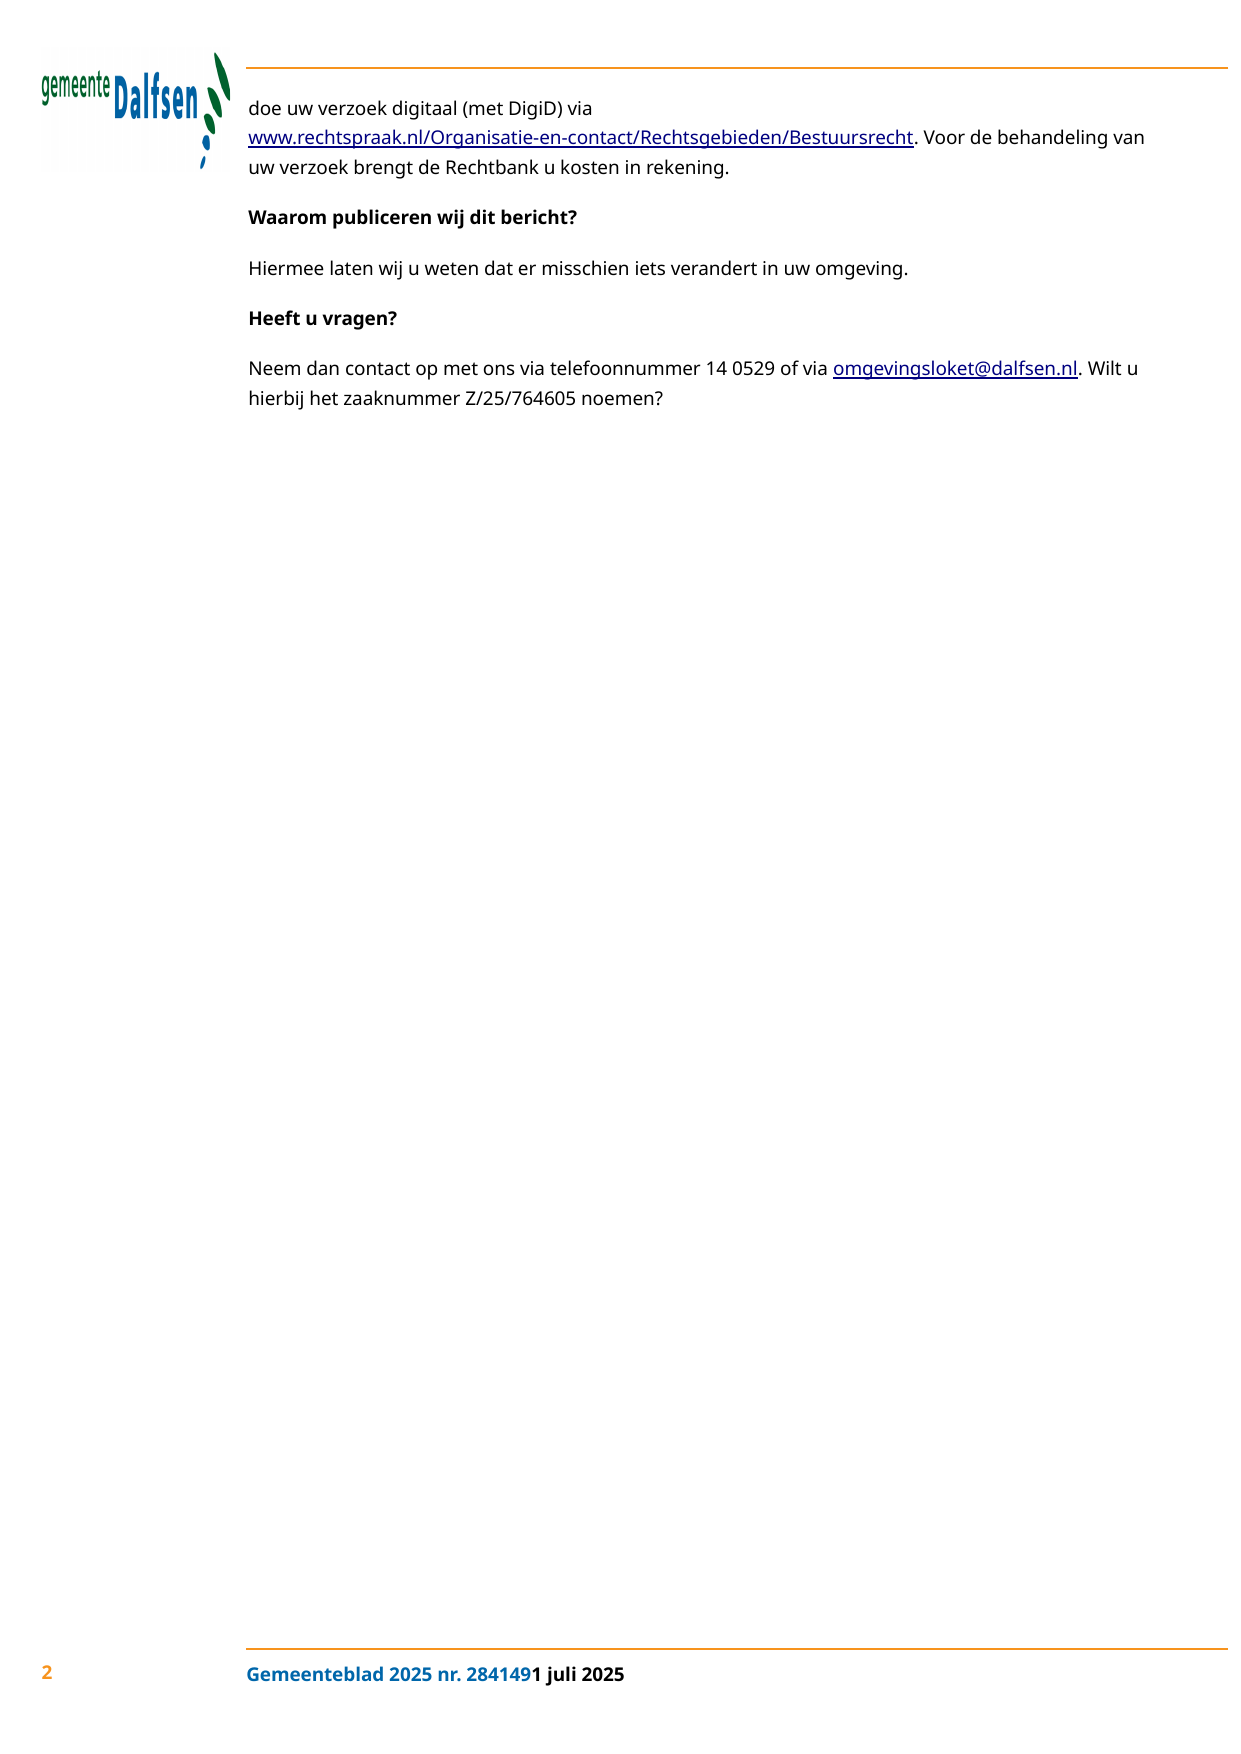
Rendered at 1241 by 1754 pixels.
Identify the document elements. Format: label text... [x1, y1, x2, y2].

picture [41, 47, 231, 172]
text Waarom publiceren wij dit bericht? [248, 204, 1152, 230]
text Heeft u vragen? [248, 305, 1152, 331]
text Hiermee laten wij u weten dat er misschien iets verandert in uw omgeving. [248, 255, 1152, 281]
text Neem dan contact op met ons via telefoonnummer 14 0529 of via omgevingsloket@dalfsen.nl. Wilt u hierbij het zaaknummer Z/25/764605 noemen? [248, 356, 1152, 411]
text doe uw verzoek digitaal (met DigiD) via www.rechtspraak.nl/Organisatie-en-contact/Rechtsgebieden/Bestuursrecht. Voor de behandeling van uw verzoek brengt de Rechtbank u kosten in rekening. [248, 95, 1152, 180]
